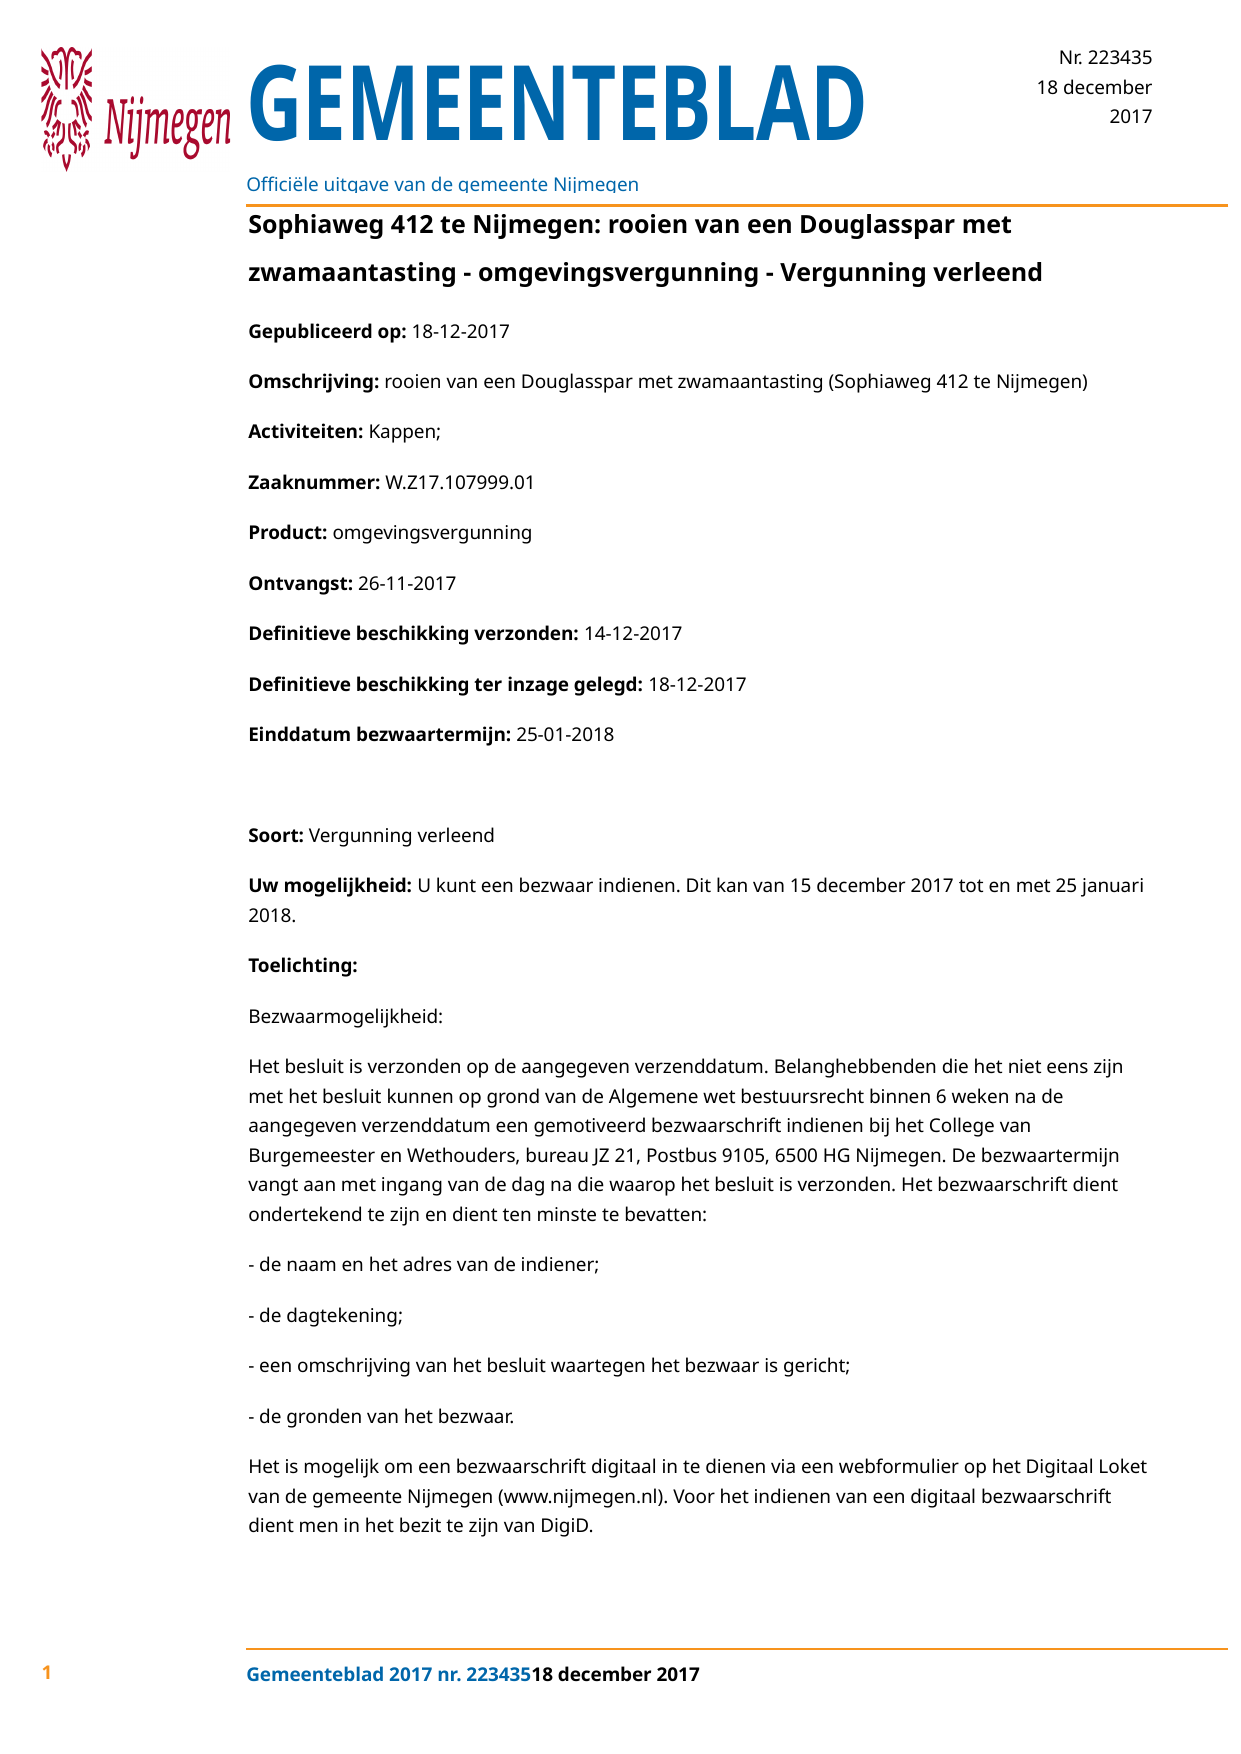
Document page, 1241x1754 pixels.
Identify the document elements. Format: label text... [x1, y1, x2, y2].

text Uw mogelijkheid: U kunt een bezwaar indienen. Dit kan van 15 december 2017 tot en met 25 januari 2018. [248, 872, 1152, 928]
text - de naam en het adres van de indiener; [248, 1252, 1152, 1277]
text Het besluit is verzonden op de aangegeven verzenddatum. Belanghebbenden die het niet eens zijn met het besluit kunnen op grond van de Algemene wet bestuursrecht binnen 6 weken na de aangegeven verzenddatum een gemotiveerd bezwaarschrift indienen bij het College van Burgemeester en Wethouders, bureau JZ 21, Postbus 9105, 6500 HG Nijmegen. De bezwaartermijn vangt aan met ingang van de dag na die waarop het besluit is verzonden. Het bezwaarschrift dient ondertekend te zijn en dient ten minste te bevatten: [248, 1053, 1152, 1227]
text Sophiaweg 412 te Nijmegen: rooien van een Douglasspar met zwamaantasting - omgevingsvergunning - Vergunning verleend [248, 207, 1152, 288]
text Definitieve beschikking verzonden: 14-12-2017 [248, 620, 1152, 646]
text Zaaknummer: W.Z17.107999.01 [248, 469, 1152, 495]
text Bezwaarmogelijkheid: [248, 1003, 1152, 1029]
text Einddatum bezwaartermijn: 25-01-2018 [248, 721, 1152, 747]
text Gepubliceerd op: 18-12-2017 [248, 318, 1152, 344]
text Het is mogelijk om een bezwaarschrift digitaal in te dienen via een webformulier op het Digitaal Loket van de gemeente Nijmegen (www.nijmegen.nl). Voor het indienen van een digitaal bezwaarschrift dient men in het bezit te zijn van DigiD. [248, 1453, 1152, 1538]
text Definitieve beschikking ter inzage gelegd: 18-12-2017 [248, 671, 1152, 697]
text - de gronden van het bezwaar. [248, 1403, 1152, 1429]
text Soort: Vergunning verleend [248, 822, 1152, 848]
text Product: omgevingsvergunning [248, 519, 1152, 545]
text Ontvangst: 26-11-2017 [248, 570, 1152, 596]
text Toelichting: [248, 952, 1152, 978]
picture [41, 47, 231, 172]
text Activiteiten: Kappen; [248, 419, 1152, 444]
text - de dagtekening; [248, 1302, 1152, 1328]
text Omschrijving: rooien van een Douglasspar met zwamaantasting (Sophiaweg 412 te Nijmegen) [248, 368, 1152, 394]
text - een omschrijving van het besluit waartegen het bezwaar is gericht; [248, 1352, 1152, 1378]
